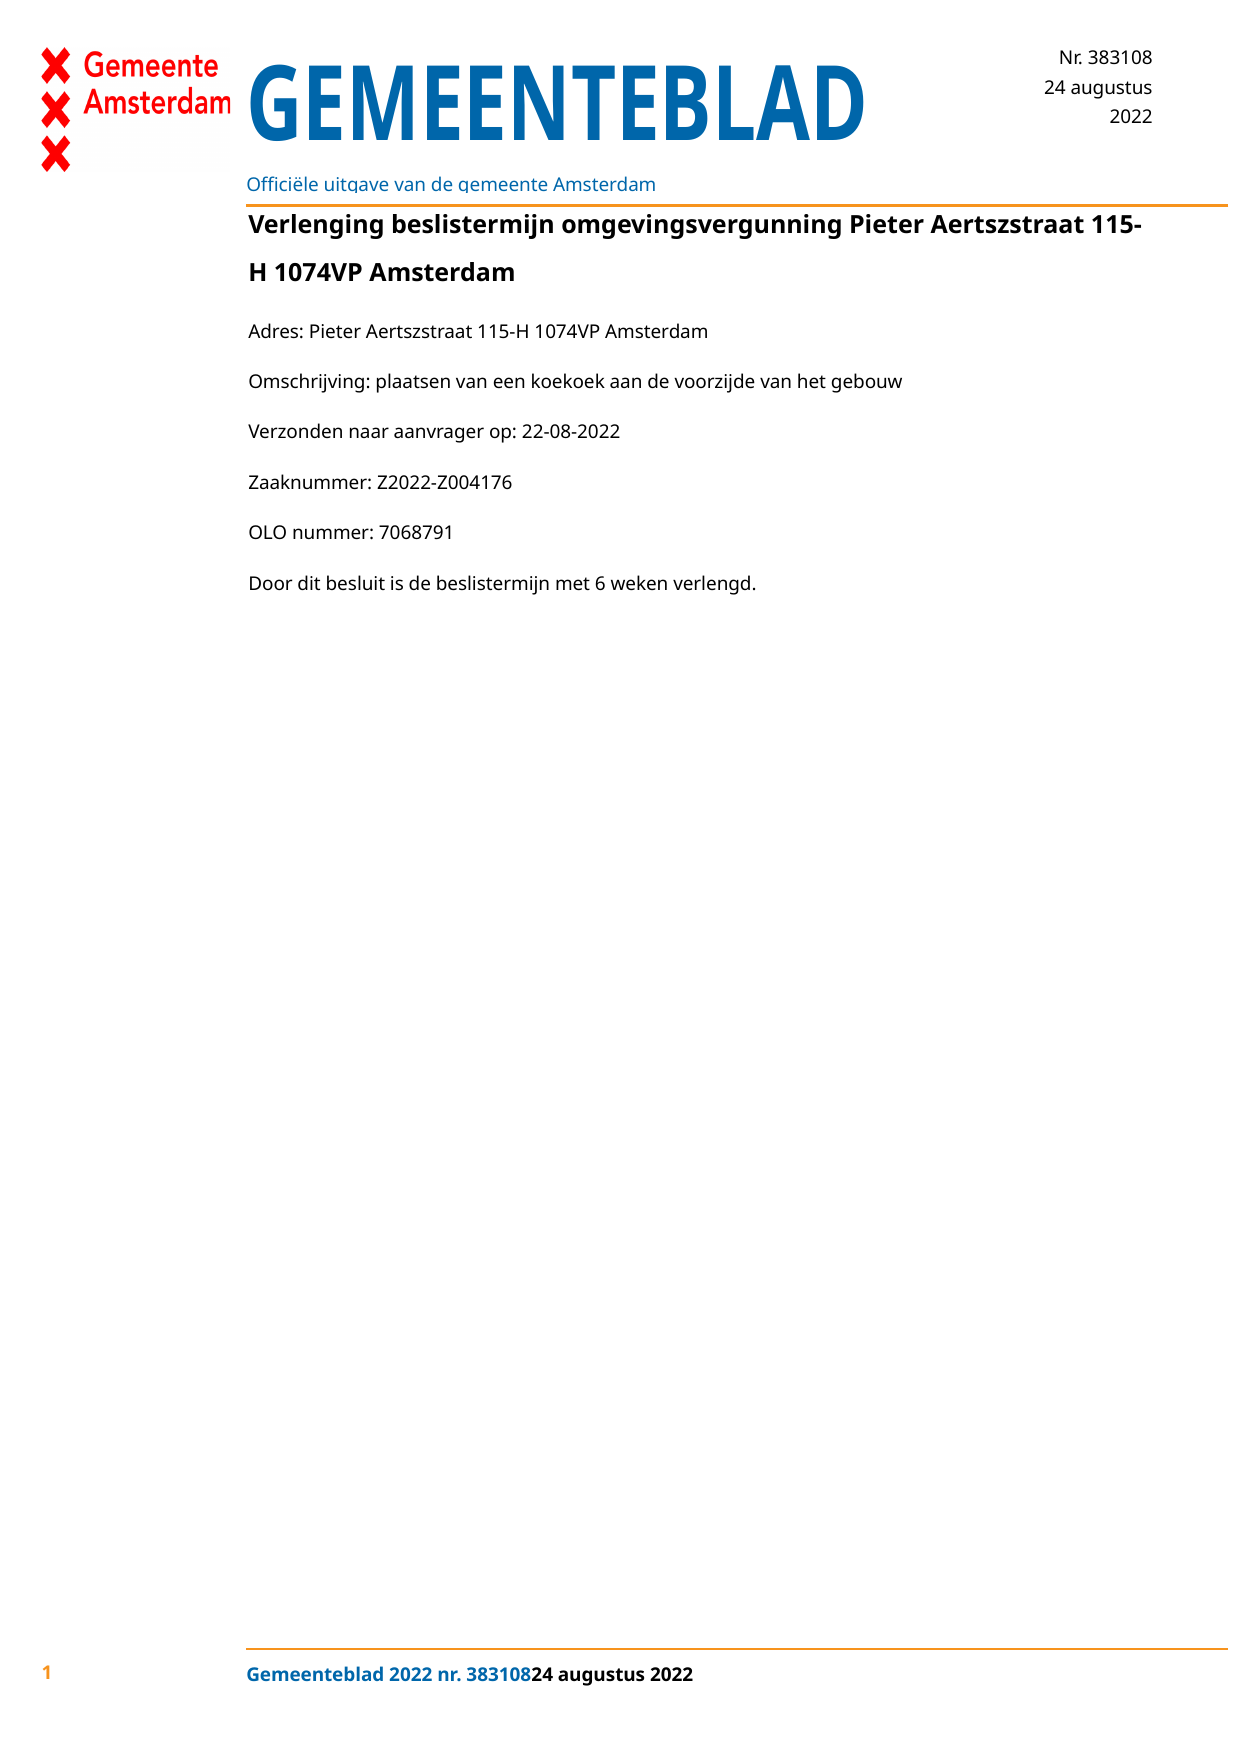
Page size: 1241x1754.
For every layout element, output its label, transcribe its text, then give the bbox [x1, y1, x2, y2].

text Zaaknummer: Z2022-Z004176 [248, 469, 1152, 495]
text Verzonden naar aanvrager op: 22-08-2022 [248, 419, 1152, 444]
text Verlenging beslistermijn omgevingsvergunning Pieter Aertszstraat 115-H 1074VP Amsterdam [248, 207, 1152, 288]
picture [41, 47, 231, 172]
text OLO nummer: 7068791 [248, 519, 1152, 545]
text Omschrijving: plaatsen van een koekoek aan de voorzijde van het gebouw [248, 368, 1152, 394]
text Door dit besluit is de beslistermijn met 6 weken verlengd. [248, 570, 1152, 596]
text Adres: Pieter Aertszstraat 115-H 1074VP Amsterdam [248, 318, 1152, 344]
